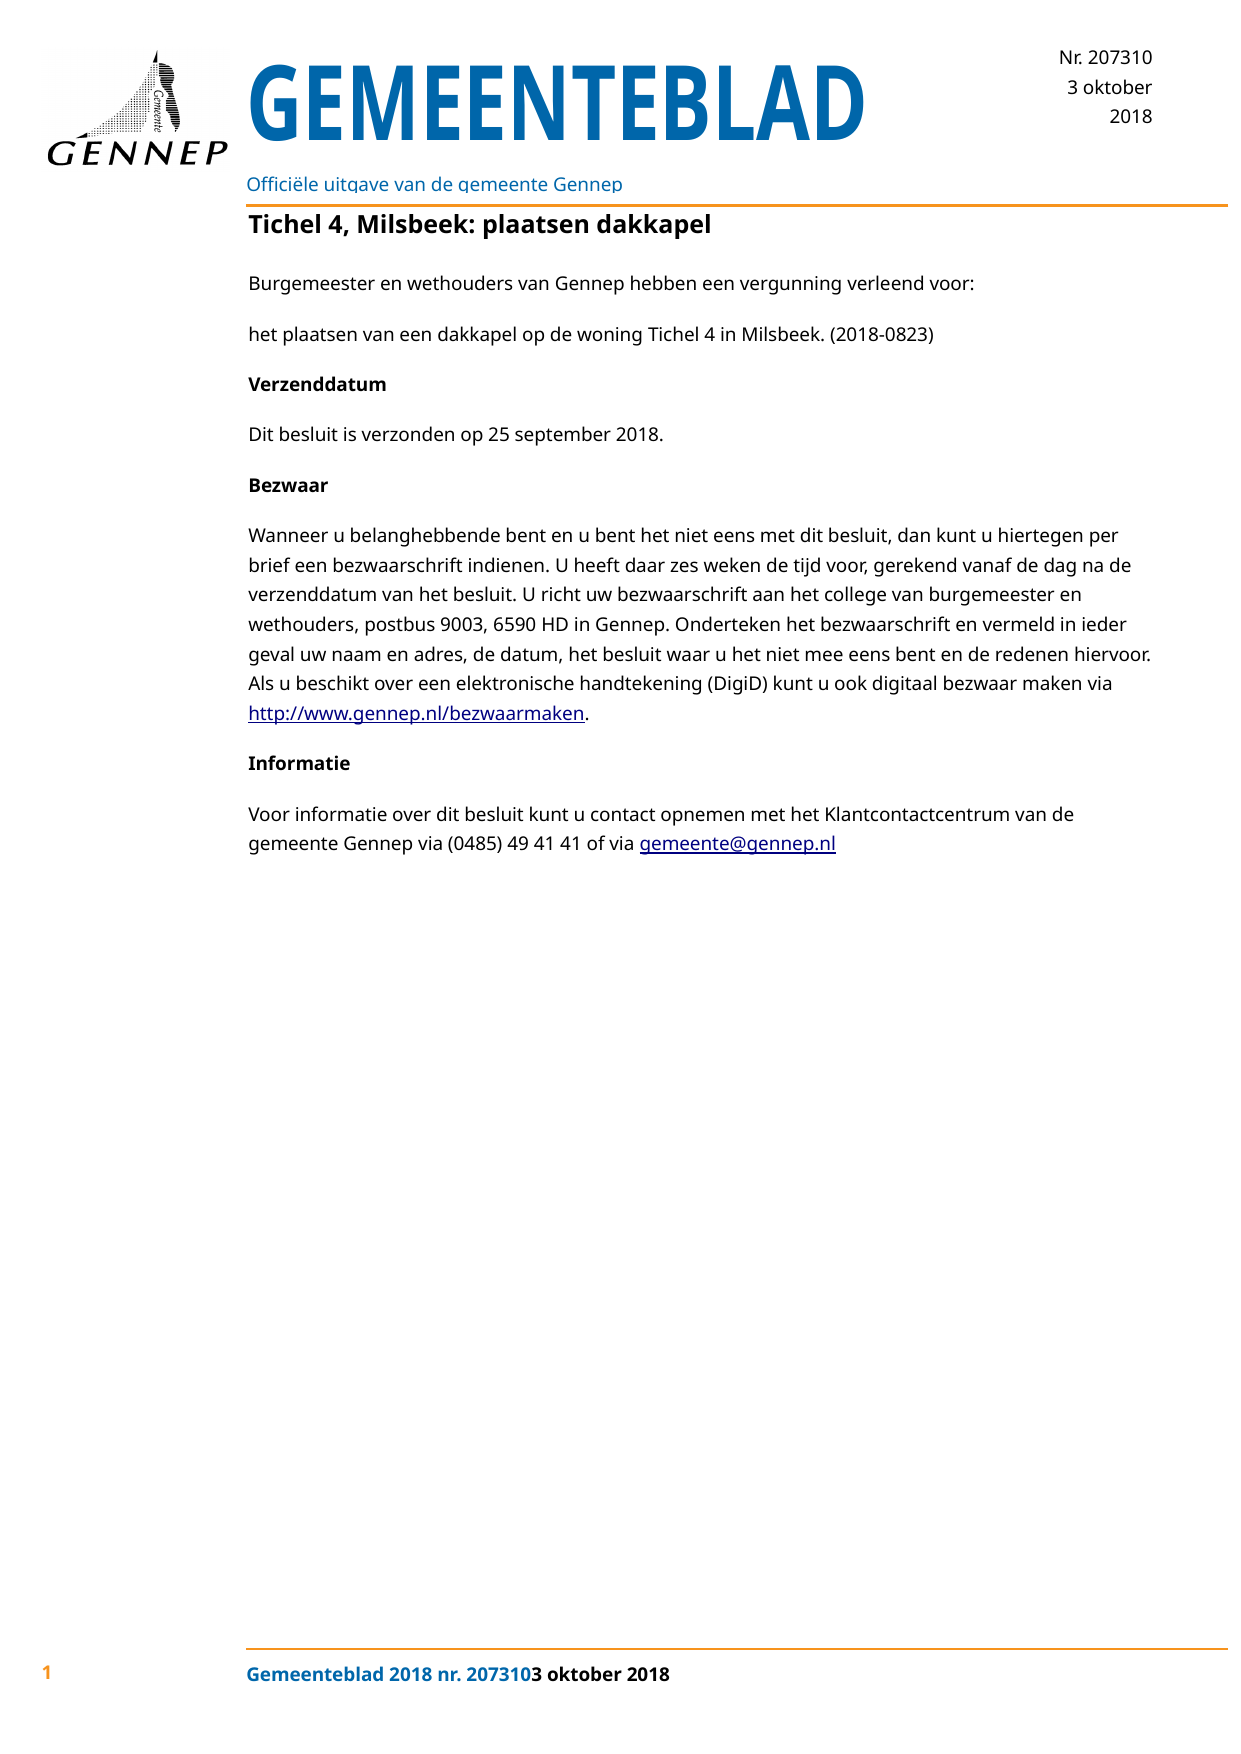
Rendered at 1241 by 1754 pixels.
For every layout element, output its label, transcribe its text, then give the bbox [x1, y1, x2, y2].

text Bezwaar [248, 472, 1152, 498]
text Burgemeester en wethouders van Gennep hebben een vergunning verleend voor: [248, 270, 1152, 296]
text Dit besluit is verzonden op 25 september 2018. [248, 422, 1152, 447]
text Informatie [248, 750, 1152, 776]
text Voor informatie over dit besluit kunt u contact opnemen met het Klantcontactcentrum van de gemeente Gennep via (0485) 49 41 41 of via gemeente@gennep.nl [248, 801, 1152, 856]
text Wanneer u belanghebbende bent en u bent het niet eens met dit besluit, dan kunt u hiertegen per brief een bezwaarschrift indienen. U heeft daar zes weken de tijd voor, gerekend vanaf de dag na de verzenddatum van het besluit. U richt uw bezwaarschrift aan het college van burgemeester en wethouders, postbus 9003, 6590 HD in Gennep. Onderteken het bezwaarschrift en vermeld in ieder geval uw naam en adres, de datum, het besluit waar u het niet mee eens bent en de redenen hiervoor. Als u beschikt over een elektronische handtekening (DigiD) kunt u ook digitaal bezwaar maken via http://www.gennep.nl/bezwaarmaken. [248, 522, 1152, 726]
text Tichel 4, Milsbeek: plaatsen dakkapel [248, 207, 1152, 241]
text het plaatsen van een dakkapel op de woning Tichel 4 in Milsbeek. (2018-0823) [248, 321, 1152, 346]
picture [41, 47, 231, 172]
text Verzenddatum [248, 371, 1152, 397]
